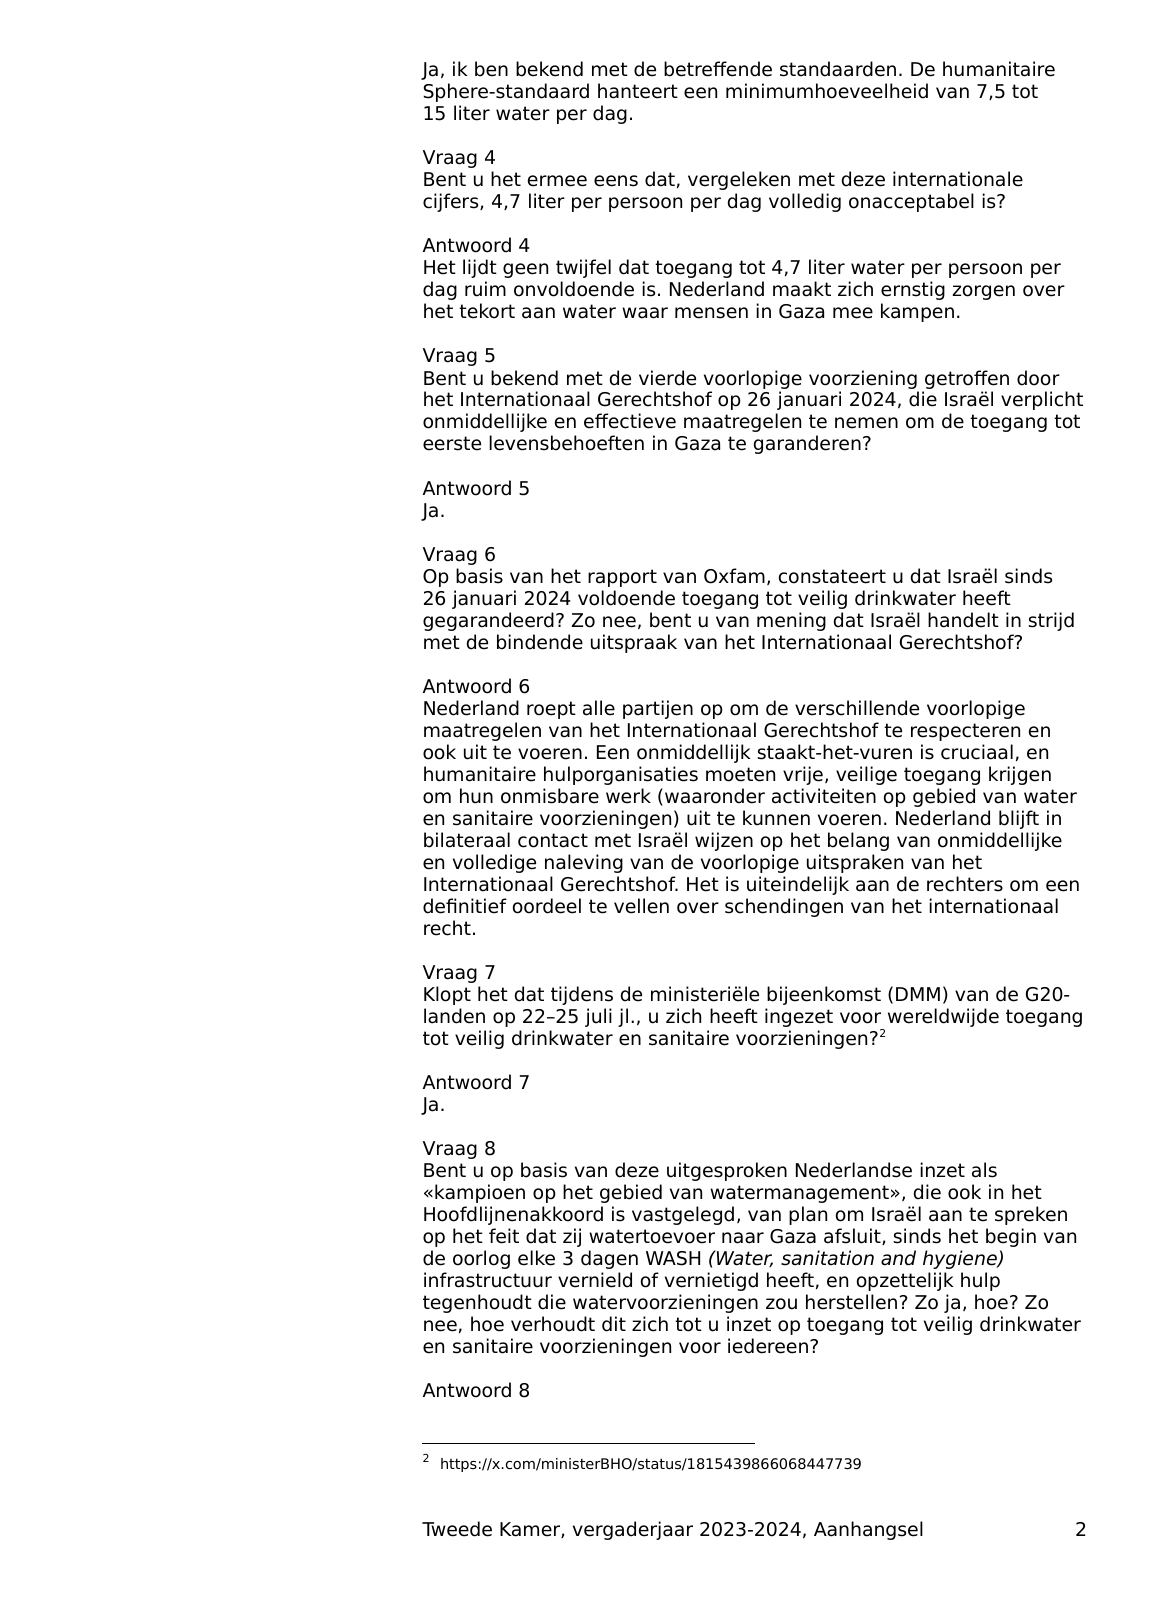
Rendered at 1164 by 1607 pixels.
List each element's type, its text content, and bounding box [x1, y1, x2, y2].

text Bent u bekend met de vierde voorlopige voorziening getroffen door het Internationaal Gerechtshof op 26 januari 2024, die Israël verplicht onmiddellijke en effectieve maatregelen te nemen om de toegang tot eerste levensbehoeften in Gaza te garanderen? [422, 367, 1087, 455]
text Bent u het ermee eens dat, vergeleken met deze internationale cijfers, 4,7 liter per persoon per dag volledig onacceptabel is? [422, 169, 1087, 213]
text Ja, ik ben bekend met de betreffende standaarden. De humanitaire Sphere-standaard hanteert een minimumhoeveelheid van 7,5 tot 15 liter water per dag. [422, 59, 1087, 125]
text Ja. [422, 499, 1087, 521]
text https://x.com/ministerBHO/status/1815439866068447739 [422, 1452, 1087, 1474]
text Antwoord 5 [422, 477, 1087, 499]
text Vraag 6 [422, 544, 1087, 566]
text Antwoord 8 [422, 1380, 1087, 1402]
text Vraag 8 [422, 1138, 1087, 1160]
text Vraag 4 [422, 147, 1087, 169]
text Vraag 7 [422, 962, 1087, 984]
text Antwoord 6 [422, 676, 1087, 698]
text Het lijdt geen twijfel dat toegang tot 4,7 liter water per persoon per dag ruim onvoldoende is. Nederland maakt zich ernstig zorgen over het tekort aan water waar mensen in Gaza mee kampen. [422, 257, 1087, 323]
text Vraag 5 [422, 345, 1087, 367]
text Klopt het dat tijdens de ministeriële bijeenkomst (DMM) van de G20-landen op 22–25 juli jl., u zich heeft ingezet voor wereldwijde toegang tot veilig drinkwater en sanitaire voorzieningen? [422, 984, 1087, 1049]
text Nederland roept alle partijen op om de verschillende voorlopige maatregelen van het Internationaal Gerechtshof te respecteren en ook uit te voeren. Een onmiddellijk staakt-het-vuren is cruciaal, en humanitaire hulporganisaties moeten vrije, veilige toegang krijgen om hun onmisbare werk (waaronder activiteiten op gebied van water en sanitaire voorzieningen) uit te kunnen voeren. Nederland blijft in bilateraal contact met Israël wijzen op het belang van onmiddellijke en volledige naleving van de voorlopige uitspraken van het Internationaal Gerechtshof. Het is uiteindelijk aan de rechters om een definitief oordeel te vellen over schendingen van het internationaal recht. [422, 698, 1087, 939]
text Antwoord 7 [422, 1072, 1087, 1094]
text Bent u op basis van deze uitgesproken Nederlandse inzet als «kampioen op het gebied van watermanagement», die ook in het Hoofdlijnenakkoord is vastgelegd, van plan om Israël aan te spreken op het feit dat zij watertoevoer naar Gaza afsluit, sinds het begin van de oorlog elke 3 dagen WASH (Water, sanitation and hygiene) infrastructuur vernield of vernietigd heeft, en opzettelijk hulp tegenhoudt die watervoorzieningen zou herstellen? Zo ja, hoe? Zo nee, hoe verhoudt dit zich tot u inzet op toegang tot veilig drinkwater en sanitaire voorzieningen voor iedereen? [422, 1160, 1087, 1358]
text Op basis van het rapport van Oxfam, constateert u dat Israël sinds 26 januari 2024 voldoende toegang tot veilig drinkwater heeft gegarandeerd? Zo nee, bent u van mening dat Israël handelt in strijd met de bindende uitspraak van het Internationaal Gerechtshof? [422, 566, 1087, 653]
text Ja. [422, 1094, 1087, 1116]
text Antwoord 4 [422, 235, 1087, 257]
